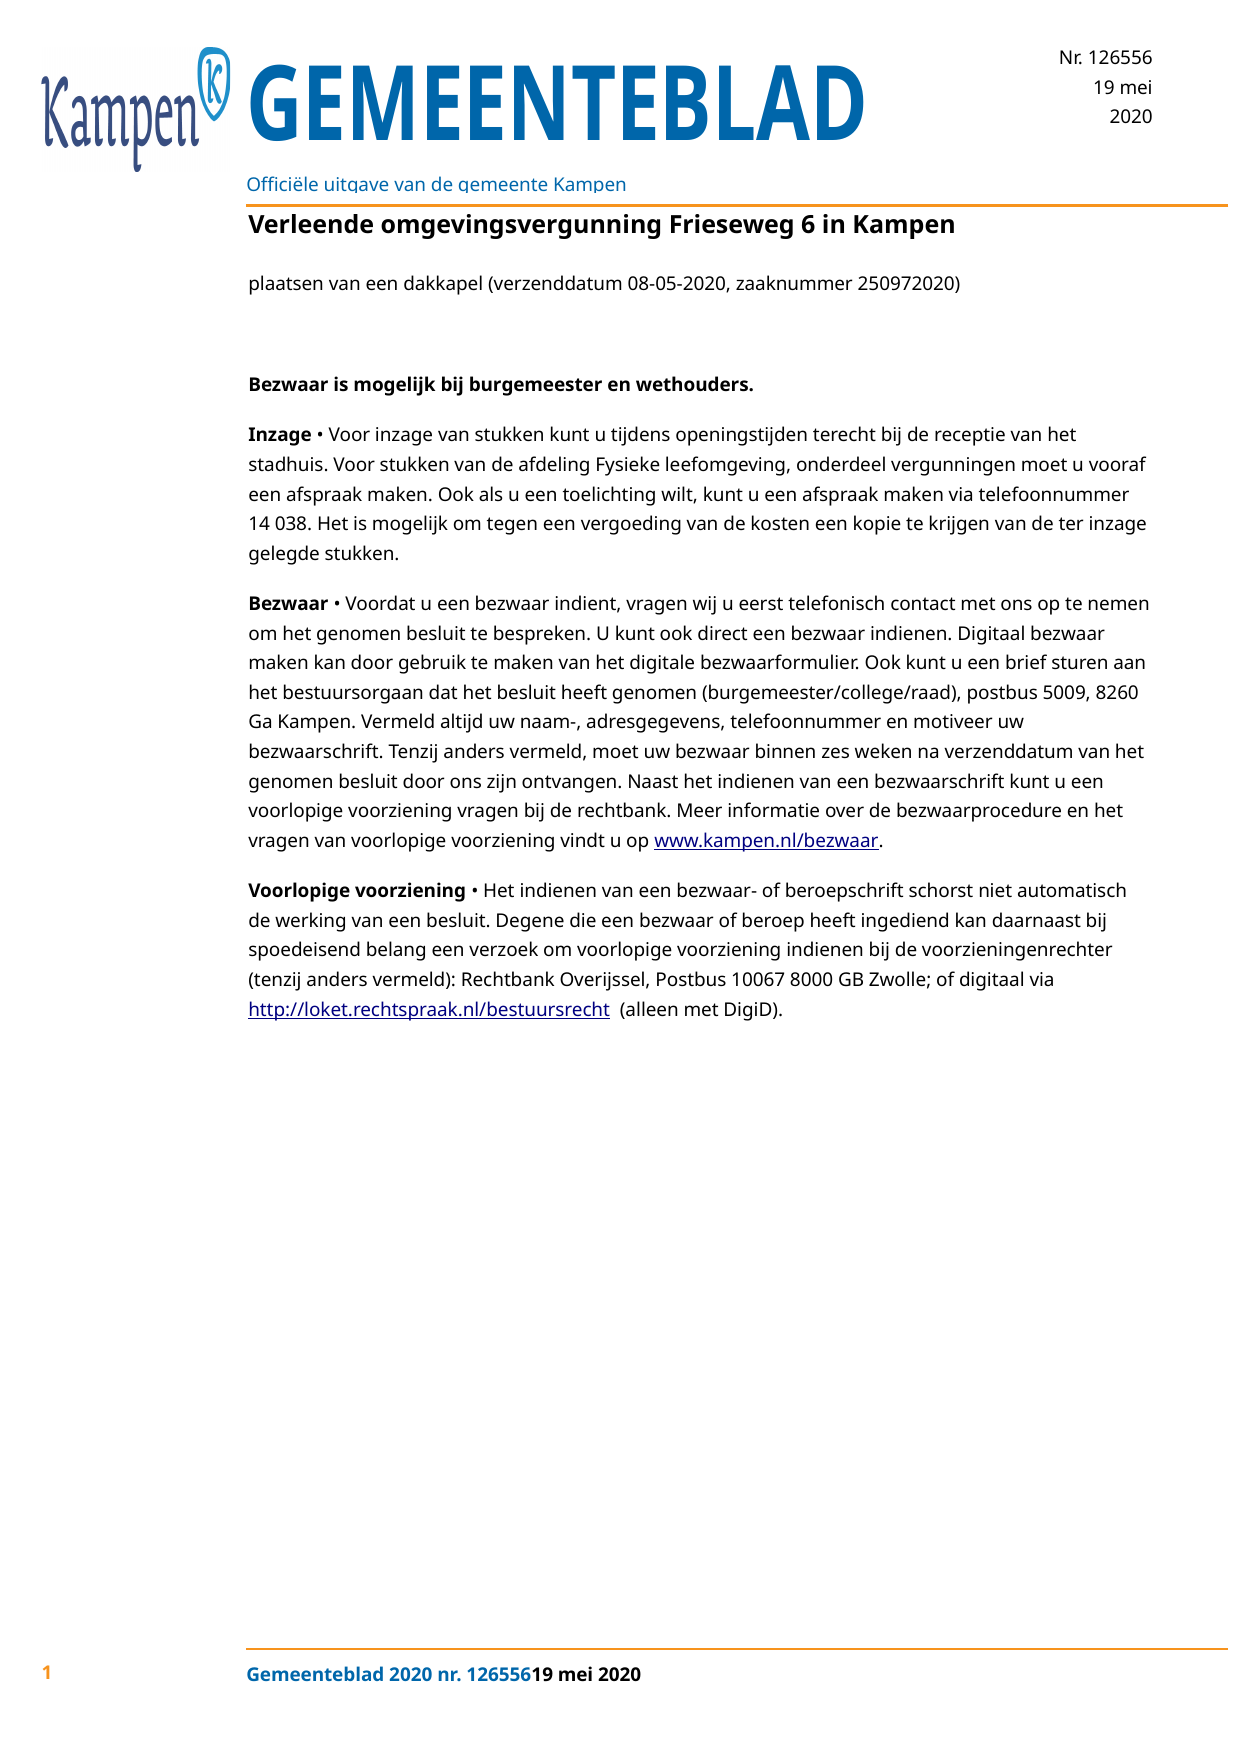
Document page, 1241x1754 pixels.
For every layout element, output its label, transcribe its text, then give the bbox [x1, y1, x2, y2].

text Voorlopige voorziening • Het indienen van een bezwaar- of beroepschrift schorst niet automatisch de werking van een besluit. Degene die een bezwaar of beroep heeft ingediend kan daarnaast bij spoedeisend belang een verzoek om voorlopige voorziening indienen bij de voorzieningenrechter (tenzij anders vermeld): Rechtbank Overijssel, Postbus 10067 8000 GB Zwolle; of digitaal via http://loket.rechtspraak.nl/bestuursrecht (alleen met DigiD). [248, 877, 1152, 1021]
text Verleende omgevingsvergunning Frieseweg 6 in Kampen [248, 207, 1152, 241]
text Bezwaar is mogelijk bij burgemeester en wethouders. [248, 371, 1152, 397]
text plaatsen van een dakkapel (verzenddatum 08-05-2020, zaaknummer 250972020) [248, 270, 1152, 296]
picture [41, 47, 231, 172]
text Bezwaar • Voordat u een bezwaar indient, vragen wij u eerst telefonisch contact met ons op te nemen om het genomen besluit te bespreken. U kunt ook direct een bezwaar indienen. Digitaal bezwaar maken kan door gebruik te maken van het digitale bezwaarformulier. Ook kunt u een brief sturen aan het bestuursorgaan dat het besluit heeft genomen (burgemeester/college/raad), postbus 5009, 8260 Ga Kampen. Vermeld altijd uw naam-, adresgegevens, telefoonnummer en motiveer uw bezwaarschrift. Tenzij anders vermeld, moet uw bezwaar binnen zes weken na verzenddatum van het genomen besluit door ons zijn ontvangen. Naast het indienen van een bezwaarschrift kunt u een voorlopige voorziening vragen bij de rechtbank. Meer informatie over de bezwaarprocedure en het vragen van voorlopige voorziening vindt u op www.kampen.nl/bezwaar. [248, 590, 1152, 853]
text Inzage • Voor inzage van stukken kunt u tijdens openingstijden terecht bij de receptie van het stadhuis. Voor stukken van de afdeling Fysieke leefomgeving, onderdeel vergunningen moet u vooraf een afspraak maken. Ook als u een toelichting wilt, kunt u een afspraak maken via telefoonnummer 14 038. Het is mogelijk om tegen een vergoeding van de kosten een kopie te krijgen van de ter inzage gelegde stukken. [248, 422, 1152, 566]
